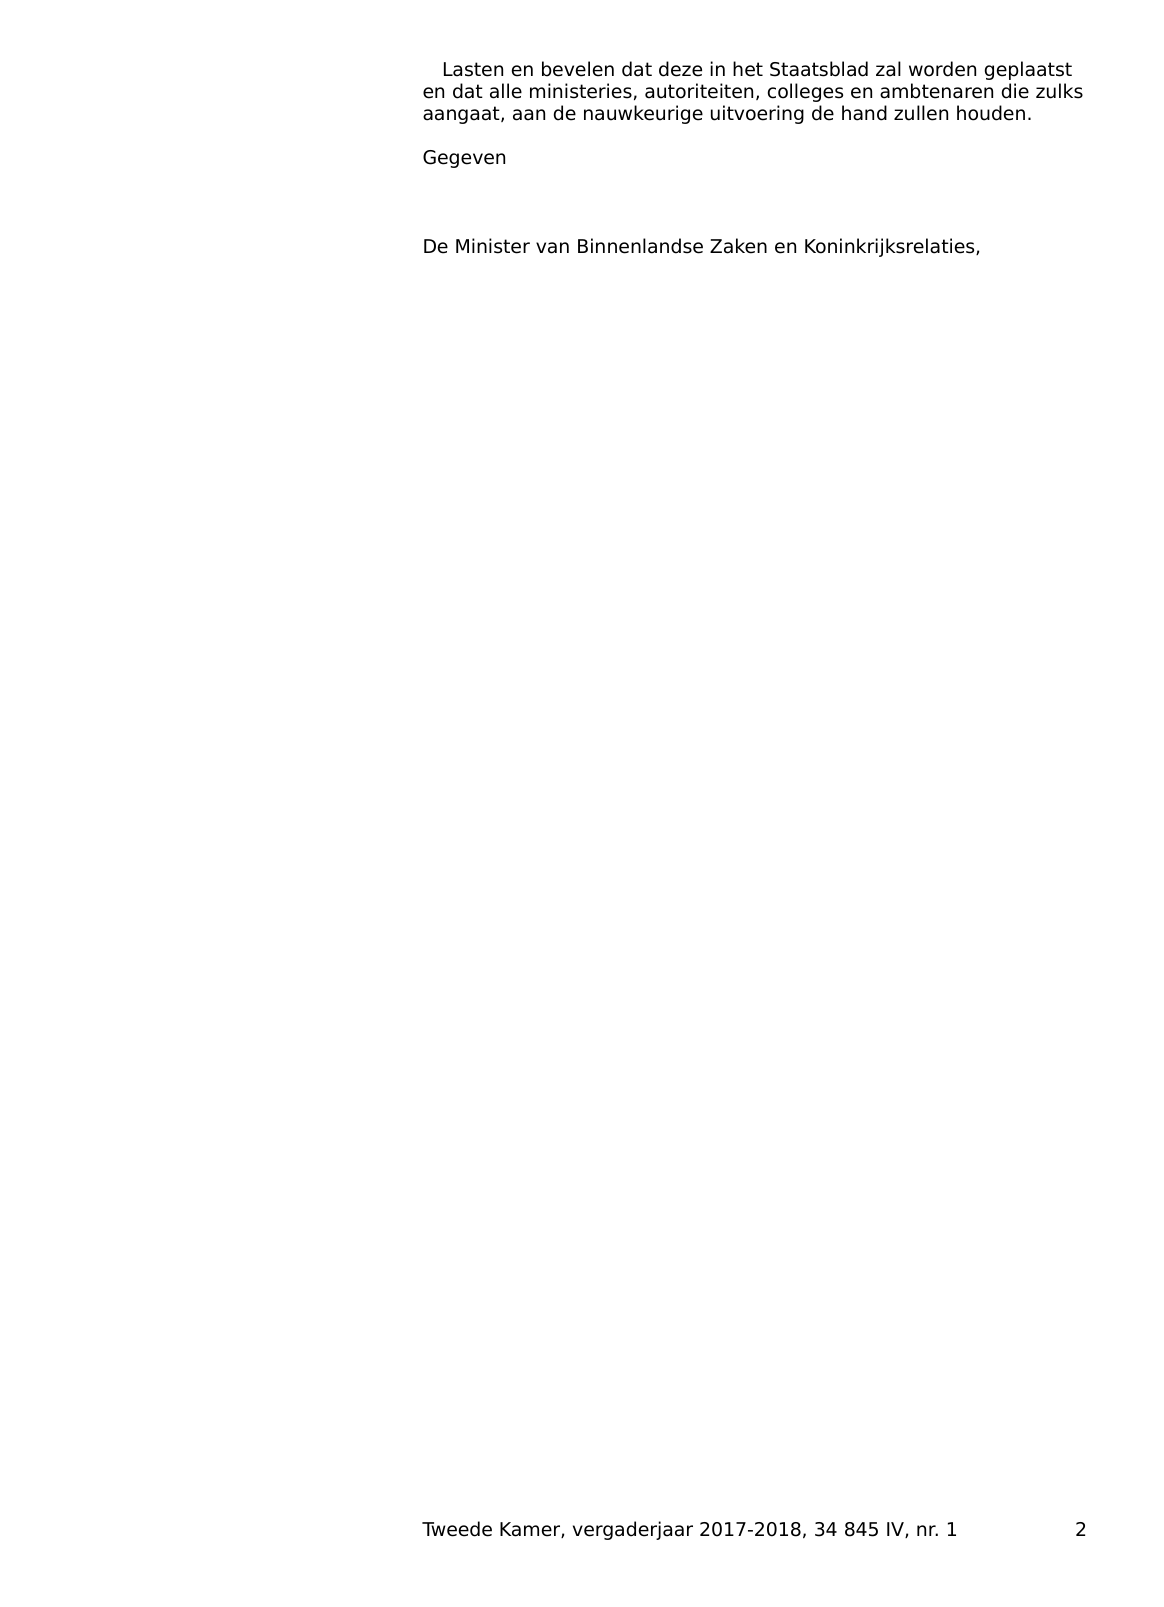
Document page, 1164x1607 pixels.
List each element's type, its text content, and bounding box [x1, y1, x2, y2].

text Lasten en bevelen dat deze in het Staatsblad zal worden geplaatst en dat alle ministeries, autoriteiten, colleges en ambtenaren die zulks aangaat, aan de nauwkeurige uitvoering de hand zullen houden. [422, 59, 1087, 125]
text De Minister van Binnenlandse Zaken en Koninkrijksrelaties, [422, 236, 1087, 258]
text Gegeven [422, 147, 1087, 169]
